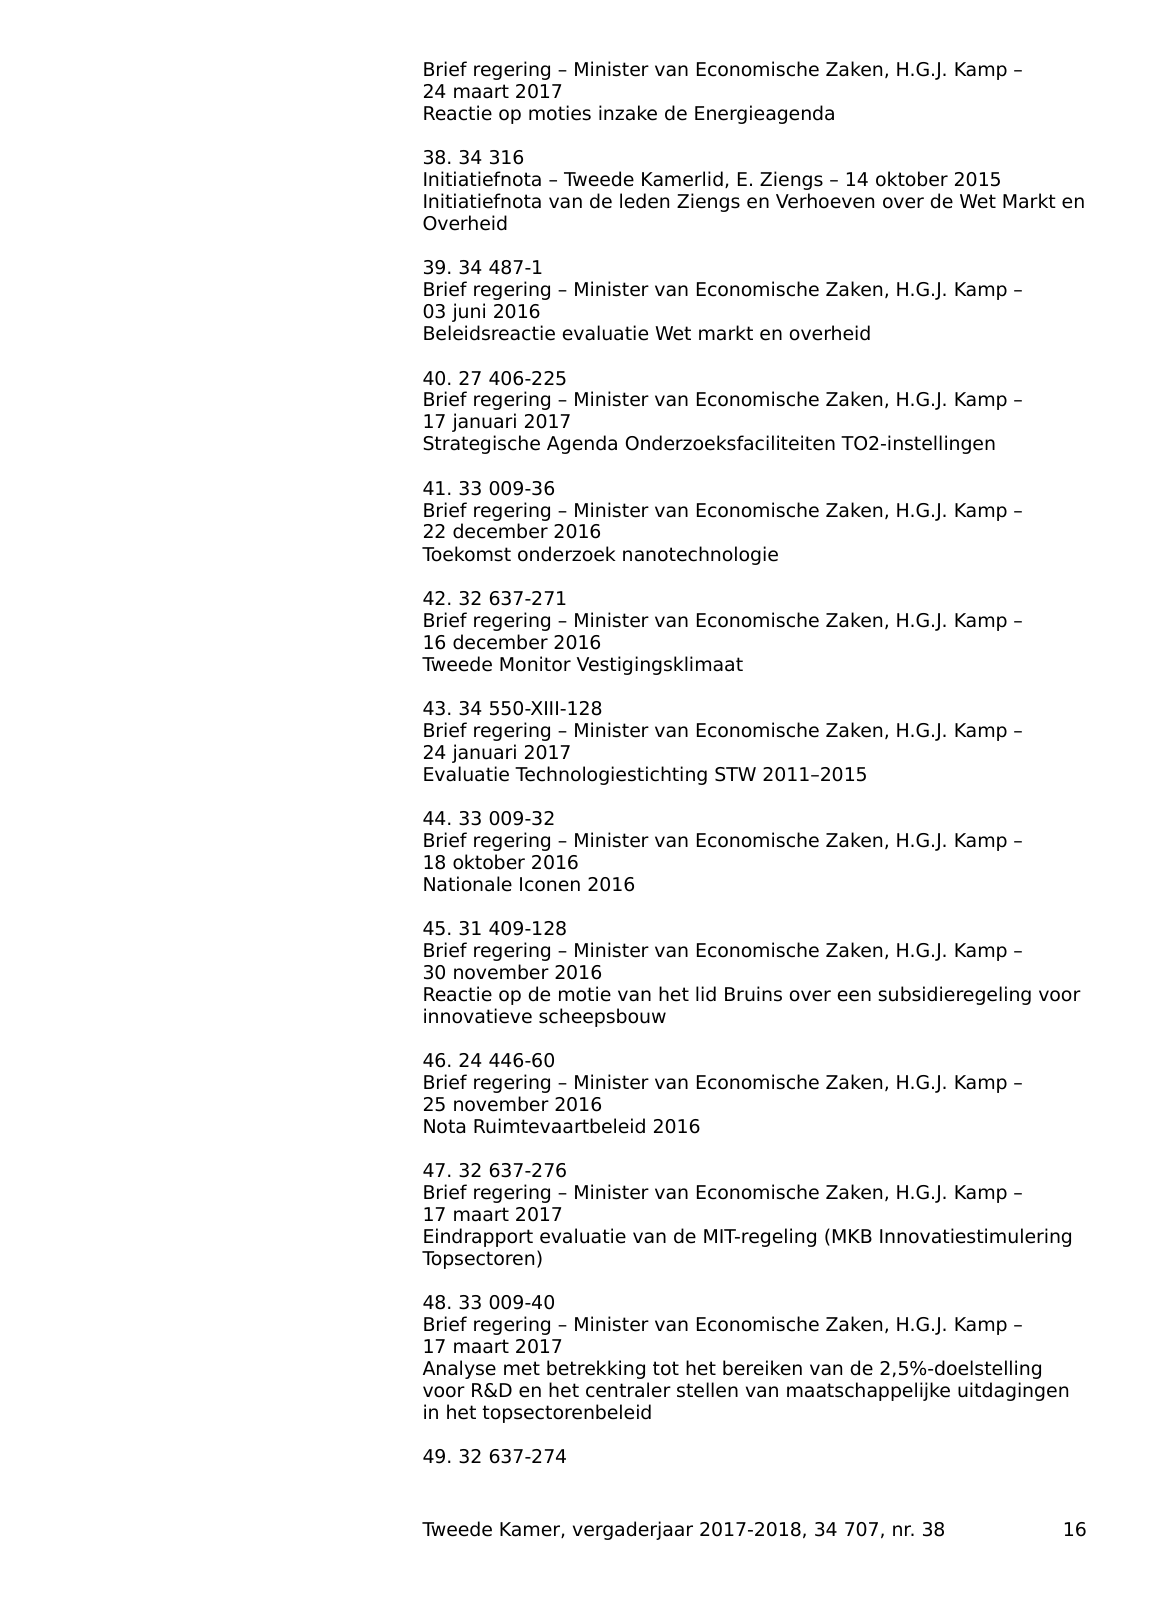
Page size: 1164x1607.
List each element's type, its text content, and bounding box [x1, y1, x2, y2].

text 42. 32 637-271 [422, 588, 1087, 609]
text Brief regering – Minister van Economische Zaken, H.G.J. Kamp – 16 december 2016 [422, 609, 1087, 653]
text Initiatiefnota – Tweede Kamerlid, E. Ziengs – 14 oktober 2015 [422, 169, 1087, 191]
text Analyse met betrekking tot het bereiken van de 2,5%-doelstelling voor R&D en het centraler stellen van maatschappelijke uitdagingen in het topsectorenbeleid [422, 1358, 1087, 1424]
text Initiatiefnota van de leden Ziengs en Verhoeven over de Wet Markt en Overheid [422, 191, 1087, 235]
text Strategische Agenda Onderzoeksfaciliteiten TO2-instellingen [422, 433, 1087, 455]
text Brief regering – Minister van Economische Zaken, H.G.J. Kamp – 17 januari 2017 [422, 389, 1087, 433]
text Reactie op moties inzake de Energieagenda [422, 103, 1087, 125]
text 47. 32 637-276 [422, 1160, 1087, 1182]
text Nota Ruimtevaartbeleid 2016 [422, 1116, 1087, 1138]
text Tweede Monitor Vestigingsklimaat [422, 653, 1087, 676]
text 49. 32 637-274 [422, 1446, 1087, 1468]
text Toekomst onderzoek nanotechnologie [422, 543, 1087, 565]
text Brief regering – Minister van Economische Zaken, H.G.J. Kamp – 24 januari 2017 [422, 720, 1087, 764]
text Reactie op de motie van het lid Bruins over een subsidieregeling voor innovatieve scheepsbouw [422, 984, 1087, 1028]
text 43. 34 550-XIII-128 [422, 698, 1087, 720]
text Brief regering – Minister van Economische Zaken, H.G.J. Kamp – 30 november 2016 [422, 940, 1087, 984]
text 40. 27 406-225 [422, 367, 1087, 389]
text 48. 33 009-40 [422, 1292, 1087, 1314]
text Brief regering – Minister van Economische Zaken, H.G.J. Kamp – 25 november 2016 [422, 1072, 1087, 1116]
text 46. 24 446-60 [422, 1050, 1087, 1072]
text Brief regering – Minister van Economische Zaken, H.G.J. Kamp – 22 december 2016 [422, 499, 1087, 543]
text 41. 33 009-36 [422, 477, 1087, 499]
text 44. 33 009-32 [422, 808, 1087, 830]
text Brief regering – Minister van Economische Zaken, H.G.J. Kamp – 03 juni 2016 [422, 279, 1087, 323]
text Beleidsreactie evaluatie Wet markt en overheid [422, 323, 1087, 345]
text 38. 34 316 [422, 147, 1087, 169]
text Eindrapport evaluatie van de MIT-regeling (MKB Innovatiestimulering Topsectoren) [422, 1226, 1087, 1270]
text Brief regering – Minister van Economische Zaken, H.G.J. Kamp – 17 maart 2017 [422, 1182, 1087, 1226]
text 45. 31 409-128 [422, 918, 1087, 940]
text 39. 34 487-1 [422, 257, 1087, 279]
text Brief regering – Minister van Economische Zaken, H.G.J. Kamp – 18 oktober 2016 [422, 830, 1087, 874]
text Nationale Iconen 2016 [422, 874, 1087, 896]
text Brief regering – Minister van Economische Zaken, H.G.J. Kamp – 24 maart 2017 [422, 59, 1087, 103]
text Brief regering – Minister van Economische Zaken, H.G.J. Kamp – 17 maart 2017 [422, 1314, 1087, 1358]
text Evaluatie Technologiestichting STW 2011–2015 [422, 764, 1087, 786]
